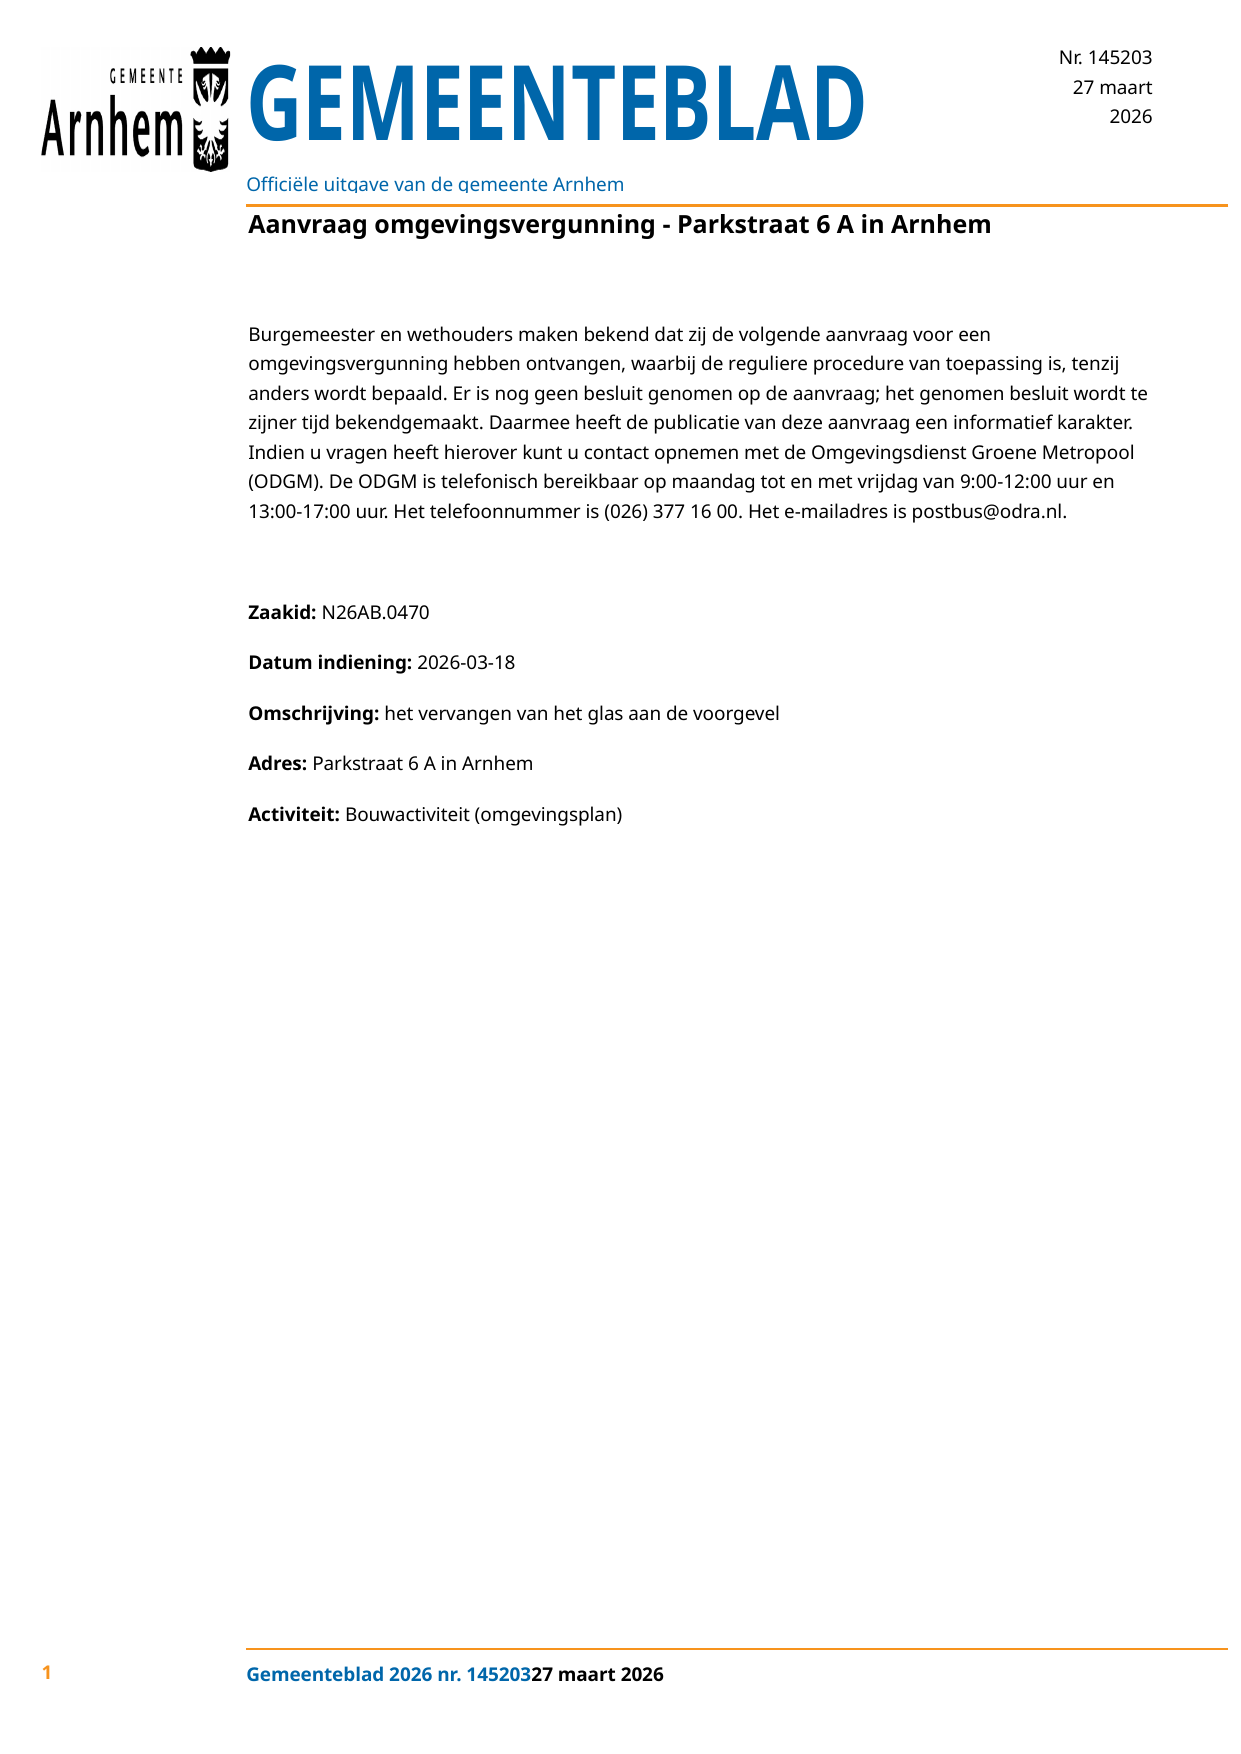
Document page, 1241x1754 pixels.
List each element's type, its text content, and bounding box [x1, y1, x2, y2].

picture [41, 47, 231, 172]
text Omschrijving: het vervangen van het glas aan de voorgevel [248, 700, 1152, 726]
text Burgemeester en wethouders maken bekend dat zij de volgende aanvraag voor een omgevingsvergunning hebben ontvangen, waarbij de reguliere procedure van toepassing is, tenzij anders wordt bepaald. Er is nog geen besluit genomen op de aanvraag; het genomen besluit wordt te zijner tijd bekendgemaakt. Daarmee heeft de publicatie van deze aanvraag een informatief karakter. Indien u vragen heeft hierover kunt u contact opnemen met de Omgevingsdienst Groene Metropool (ODGM). De ODGM is telefonisch bereikbaar op maandag tot en met vrijdag van 9:00-12:00 uur en 13:00-17:00 uur. Het telefoonnummer is (026) 377 16 00. Het e-mailadres is postbus@odra.nl. [248, 321, 1152, 524]
text Activiteit: Bouwactiviteit (omgevingsplan) [248, 801, 1152, 826]
text Datum indiening: 2026-03-18 [248, 649, 1152, 675]
text Adres: Parkstraat 6 A in Arnhem [248, 750, 1152, 776]
text Zaakid: N26AB.0470 [248, 599, 1152, 625]
text Aanvraag omgevingsvergunning - Parkstraat 6 A in Arnhem [248, 207, 1152, 241]
